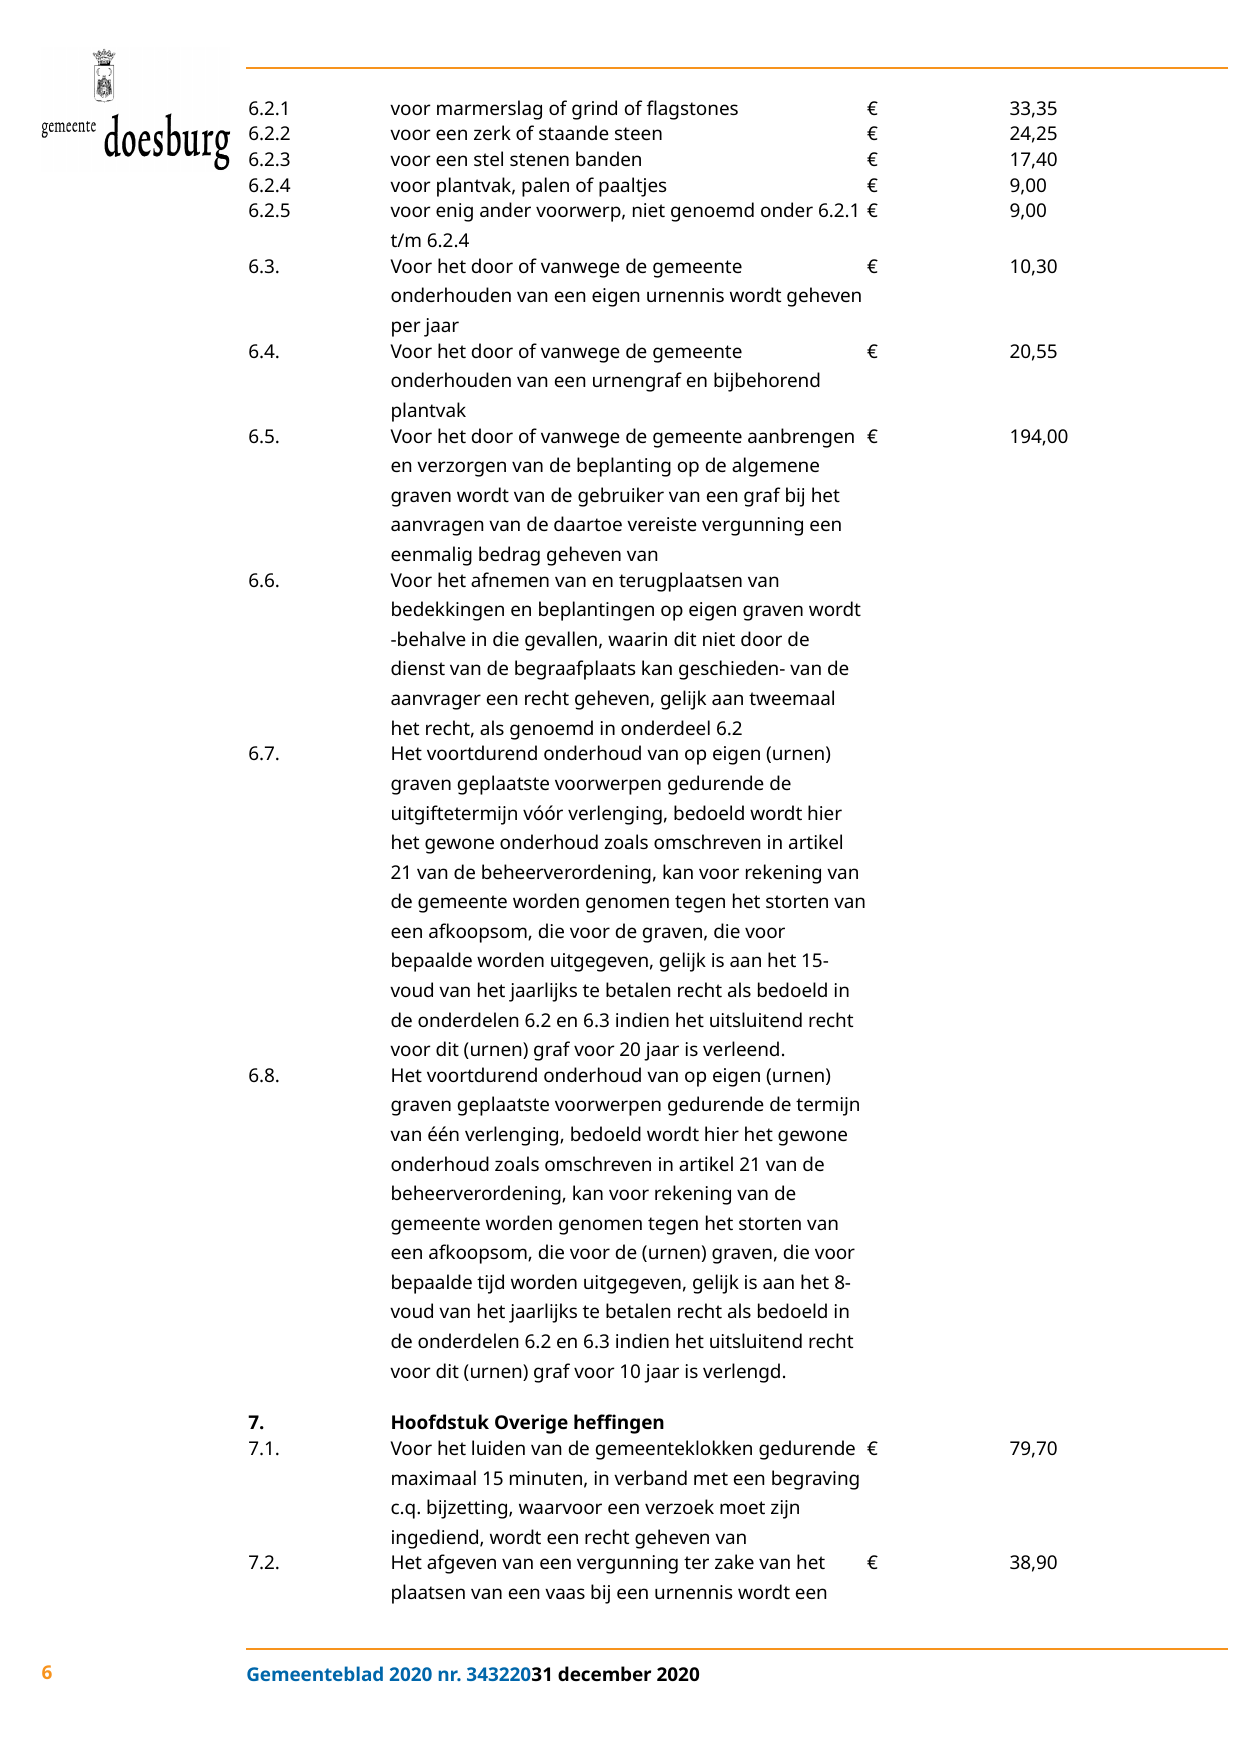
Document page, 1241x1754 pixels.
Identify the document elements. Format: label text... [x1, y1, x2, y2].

table_cell 17,40 [1009, 146, 1152, 172]
table_cell € [867, 121, 1009, 146]
table_cell [867, 1409, 1009, 1435]
table_cell 79,70 [1009, 1435, 1152, 1549]
table_cell 194,00 [1009, 423, 1152, 567]
table_cell 24,25 [1009, 121, 1152, 146]
table_cell voor marmerslag of grind of flagstones [390, 95, 867, 121]
table_cell Het voortdurend onderhoud van op eigen (urnen) graven geplaatste voorwerpen gedurende de uitgiftetermijn vóór verlenging, bedoeld wordt hier het gewone onderhoud zoals omschreven in artikel 21 van de beheerverordening, kan voor rekening van de gemeente worden genomen tegen het storten van een afkoopsom, die voor de graven, die voor bepaalde worden uitgegeven, gelijk is aan het 15-voud van het jaarlijks te betalen recht als bedoeld in de onderdelen 6.2 en 6.3 indien het uitsluitend recht voor dit (urnen) graf voor 20 jaar is verleend. [390, 741, 867, 1062]
table_cell [390, 1384, 867, 1409]
table_cell voor plantvak, palen of paaltjes [390, 172, 867, 198]
table_cell Het afgeven van een vergunning ter zake van het plaatsen van een vaas bij een urnennis wordt een [390, 1550, 867, 1605]
table_cell voor enig ander voorwerp, niet genoemd onder 6.2.1 t/m 6.2.4 [390, 198, 867, 253]
table_cell Voor het door of vanwege de gemeente onderhouden van een eigen urnennis wordt geheven per jaar [390, 253, 867, 338]
table_cell Het voortdurend onderhoud van op eigen (urnen) graven geplaatste voorwerpen gedurende de termijn van één verlenging, bedoeld wordt hier het gewone onderhoud zoals omschreven in artikel 21 van de beheerverordening, kan voor rekening van de gemeente worden genomen tegen het storten van een afkoopsom, die voor de (urnen) graven, die voor bepaalde tijd worden uitgegeven, gelijk is aan het 8-voud van het jaarlijks te betalen recht als bedoeld in de onderdelen 6.2 en 6.3 indien het uitsluitend recht voor dit (urnen) graf voor 10 jaar is verlengd. [390, 1062, 867, 1384]
table_cell voor een stel stenen banden [390, 146, 867, 172]
table_cell Voor het door of vanwege de gemeente onderhouden van een urnengraf en bijbehorend plantvak [390, 338, 867, 423]
table_cell 33,35 [1009, 95, 1152, 121]
table_cell 6.2.3 [248, 146, 390, 172]
table_cell [867, 741, 1009, 1062]
table_cell 38,90 [1009, 1550, 1152, 1605]
table_cell 9,00 [1009, 198, 1152, 253]
table_cell [1009, 1384, 1152, 1409]
table_cell € [867, 423, 1009, 567]
table_cell € [867, 1435, 1009, 1549]
picture [41, 47, 231, 172]
table_cell Hoofdstuk Overige heffingen [390, 1409, 867, 1435]
table_cell € [867, 338, 1009, 423]
table_cell [867, 1384, 1009, 1409]
table_cell 7.1. [248, 1435, 390, 1549]
table_cell 20,55 [1009, 338, 1152, 423]
table_cell Voor het luiden van de gemeenteklokken gedurende maximaal 15 minuten, in verband met een begraving c.q. bijzetting, waarvoor een verzoek moet zijn ingediend, wordt een recht geheven van [390, 1435, 867, 1549]
table_cell 6.7. [248, 741, 390, 1062]
table_cell € [867, 95, 1009, 121]
table_cell € [867, 172, 1009, 198]
table_cell € [867, 1550, 1009, 1605]
table_cell [1009, 567, 1152, 741]
table_cell [248, 1384, 390, 1409]
table_cell 10,30 [1009, 253, 1152, 338]
table_cell 7. [248, 1409, 390, 1435]
table_cell 6.5. [248, 423, 390, 567]
table_cell 6.3. [248, 253, 390, 338]
table_cell 6.8. [248, 1062, 390, 1384]
table_cell [1009, 1409, 1152, 1435]
table_cell 6.2.1 [248, 95, 390, 121]
table_cell Voor het afnemen van en terugplaatsen van bedekkingen en beplantingen op eigen graven wordt -behalve in die gevallen, waarin dit niet door de dienst van de begraafplaats kan geschieden- van de aanvrager een recht geheven, gelijk aan tweemaal het recht, als genoemd in onderdeel 6.2 [390, 567, 867, 741]
table_cell 6.6. [248, 567, 390, 741]
table_cell 9,00 [1009, 172, 1152, 198]
table_cell [867, 567, 1009, 741]
table_cell [1009, 741, 1152, 1062]
table_cell 6.4. [248, 338, 390, 423]
table_cell [867, 1062, 1009, 1384]
table_cell [1009, 1062, 1152, 1384]
table_cell 6.2.2 [248, 121, 390, 146]
table_cell € [867, 253, 1009, 338]
table_cell voor een zerk of staande steen [390, 121, 867, 146]
table_cell 6.2.4 [248, 172, 390, 198]
table_cell 7.2. [248, 1550, 390, 1605]
table_cell € [867, 198, 1009, 253]
table_cell 6.2.5 [248, 198, 390, 253]
table_cell Voor het door of vanwege de gemeente aanbrengen en verzorgen van de beplanting op de algemene graven wordt van de gebruiker van een graf bij het aanvragen van de daartoe vereiste vergunning een eenmalig bedrag geheven van [390, 423, 867, 567]
table_cell € [867, 146, 1009, 172]
